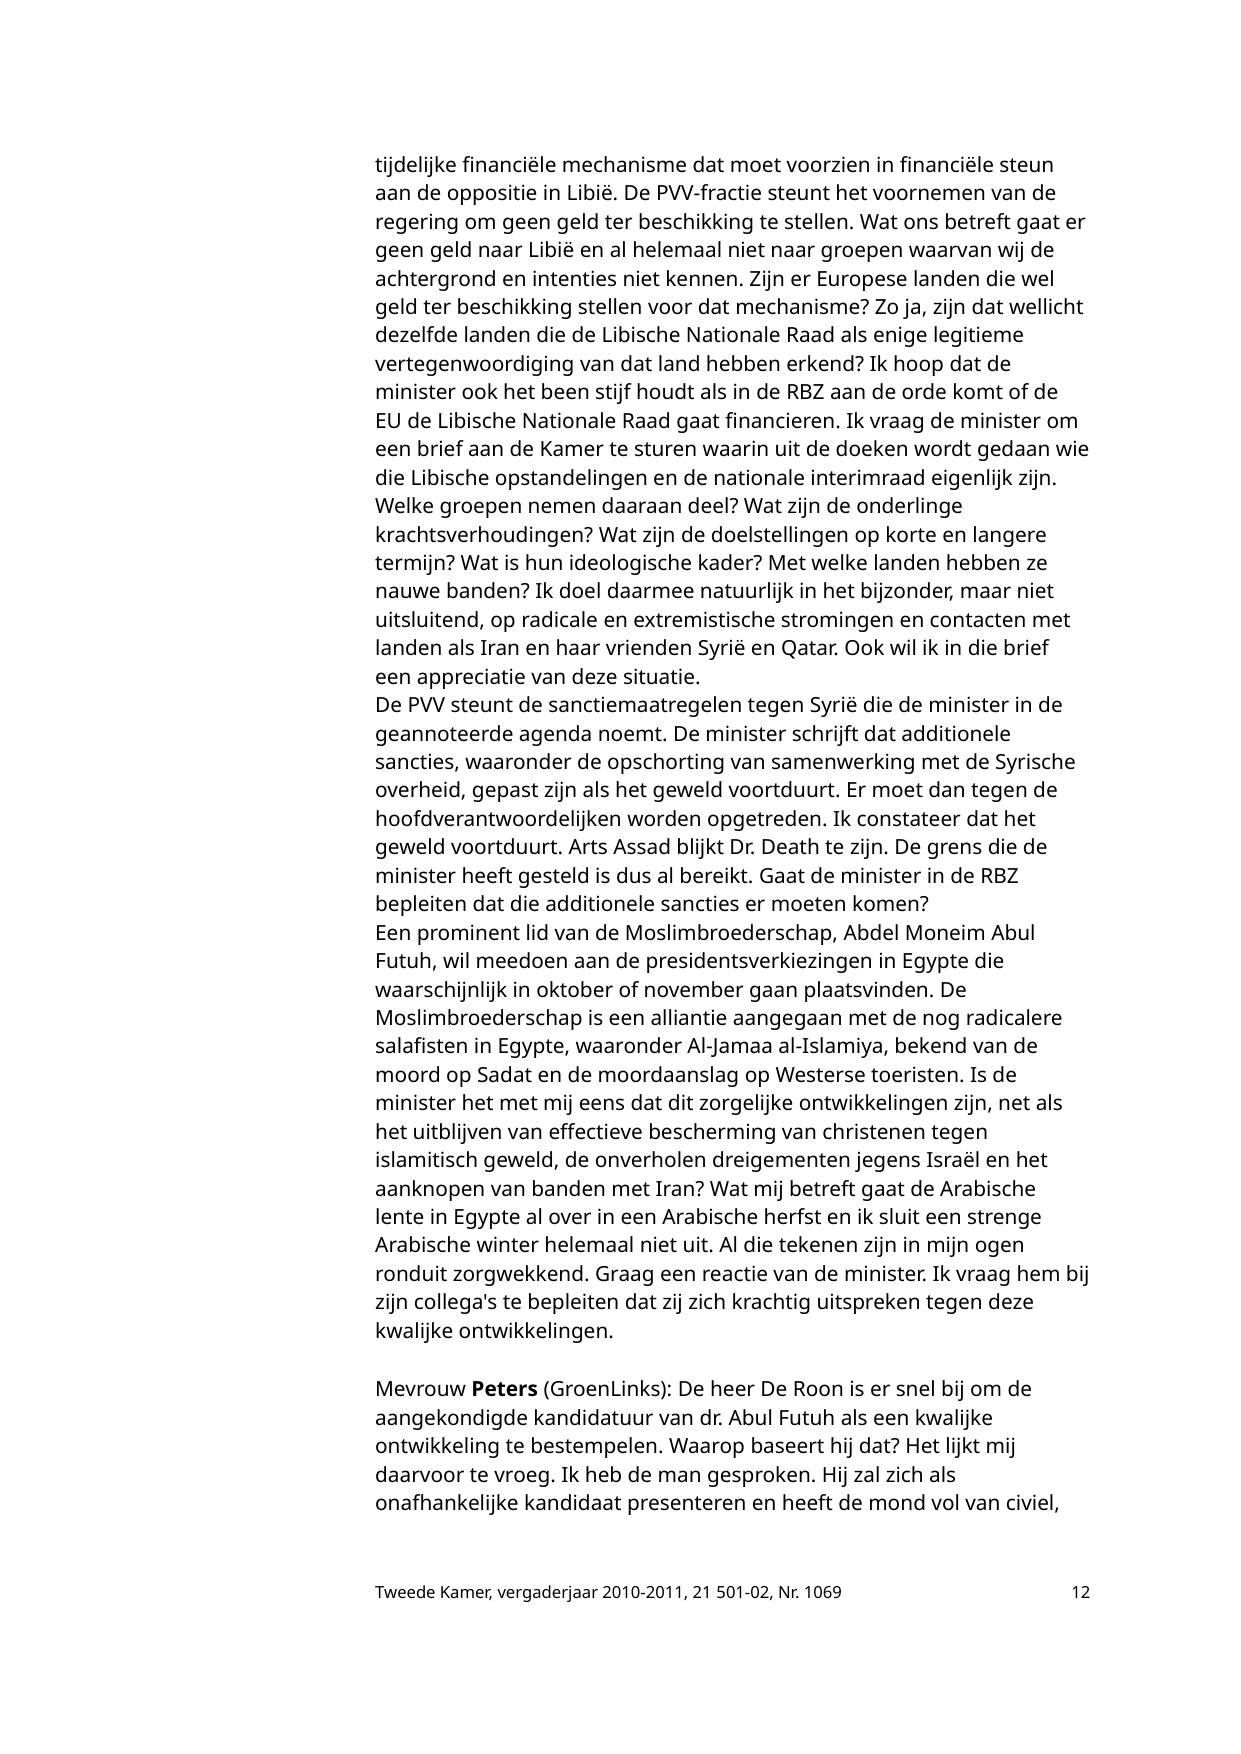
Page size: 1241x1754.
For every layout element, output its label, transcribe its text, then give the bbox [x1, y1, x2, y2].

text De PVV steunt de sanctiemaatregelen tegen Syrië die de minister in de geannoteerde agenda noemt. De minister schrijft dat additionele sancties, waaronder de opschorting van samenwerking met de Syrische overheid, gepast zijn als het geweld voortduurt. Er moet dan tegen de hoofdverantwoordelijken worden opgetreden. Ik constateer dat het geweld voortduurt. Arts Assad blijkt Dr. Death te zijn. De grens die de minister heeft gesteld is dus al bereikt. Gaat de minister in de RBZ bepleiten dat die additionele sancties er moeten komen? [375, 690, 1090, 918]
text tijdelijke financiële mechanisme dat moet voorzien in financiële steun aan de oppositie in Libië. De PVV-fractie steunt het voornemen van de regering om geen geld ter beschikking te stellen. Wat ons betreft gaat er geen geld naar Libië en al helemaal niet naar groepen waarvan wij de achtergrond en intenties niet kennen. Zijn er Europese landen die wel geld ter beschikking stellen voor dat mechanisme? Zo ja, zijn dat wellicht dezelfde landen die de Libische Nationale Raad als enige legitieme vertegenwoordiging van dat land hebben erkend? Ik hoop dat de minister ook het been stijf houdt als in de RBZ aan de orde komt of de EU de Libische Nationale Raad gaat financieren. Ik vraag de minister om een brief aan de Kamer te sturen waarin uit de doeken wordt gedaan wie die Libische opstandelingen en de nationale interimraad eigenlijk zijn. Welke groepen nemen daaraan deel? Wat zijn de onderlinge krachtsverhoudingen? Wat zijn de doelstellingen op korte en langere termijn? Wat is hun ideologische kader? Met welke landen hebben ze nauwe banden? Ik doel daarmee natuurlijk in het bijzonder, maar niet uitsluitend, op radicale en extremistische stromingen en contacten met landen als Iran en haar vrienden Syrië en Qatar. Ook wil ik in die brief een appreciatie van deze situatie. [375, 150, 1090, 690]
text Een prominent lid van de Moslimbroederschap, Abdel Moneim Abul Futuh, wil meedoen aan de presidentsverkiezingen in Egypte die waarschijnlijk in oktober of november gaan plaatsvinden. De Moslimbroederschap is een alliantie aangegaan met de nog radicalere salafisten in Egypte, waaronder Al-Jamaa al-Islamiya, bekend van de moord op Sadat en de moordaanslag op Westerse toeristen. Is de minister het met mij eens dat dit zorgelijke ontwikkelingen zijn, net als het uitblijven van effectieve bescherming van christenen tegen islamitisch geweld, de onverholen dreigementen jegens Israël en het aanknopen van banden met Iran? Wat mij betreft gaat de Arabische lente in Egypte al over in een Arabische herfst en ik sluit een strenge Arabische winter helemaal niet uit. Al die tekenen zijn in mijn ogen ronduit zorgwekkend. Graag een reactie van de minister. Ik vraag hem bij zijn collega's te bepleiten dat zij zich krachtig uitspreken tegen deze kwalijke ontwikkelingen. [375, 918, 1090, 1344]
text Mevrouw Peters (GroenLinks): De heer De Roon is er snel bij om de aangekondigde kandidatuur van dr. Abul Futuh als een kwalijke ontwikkeling te bestempelen. Waarop baseert hij dat? Het lijkt mij daarvoor te vroeg. Ik heb de man gesproken. Hij zal zich als onafhankelijke kandidaat presenteren en heeft de mond vol van civiel, [375, 1374, 1090, 1517]
